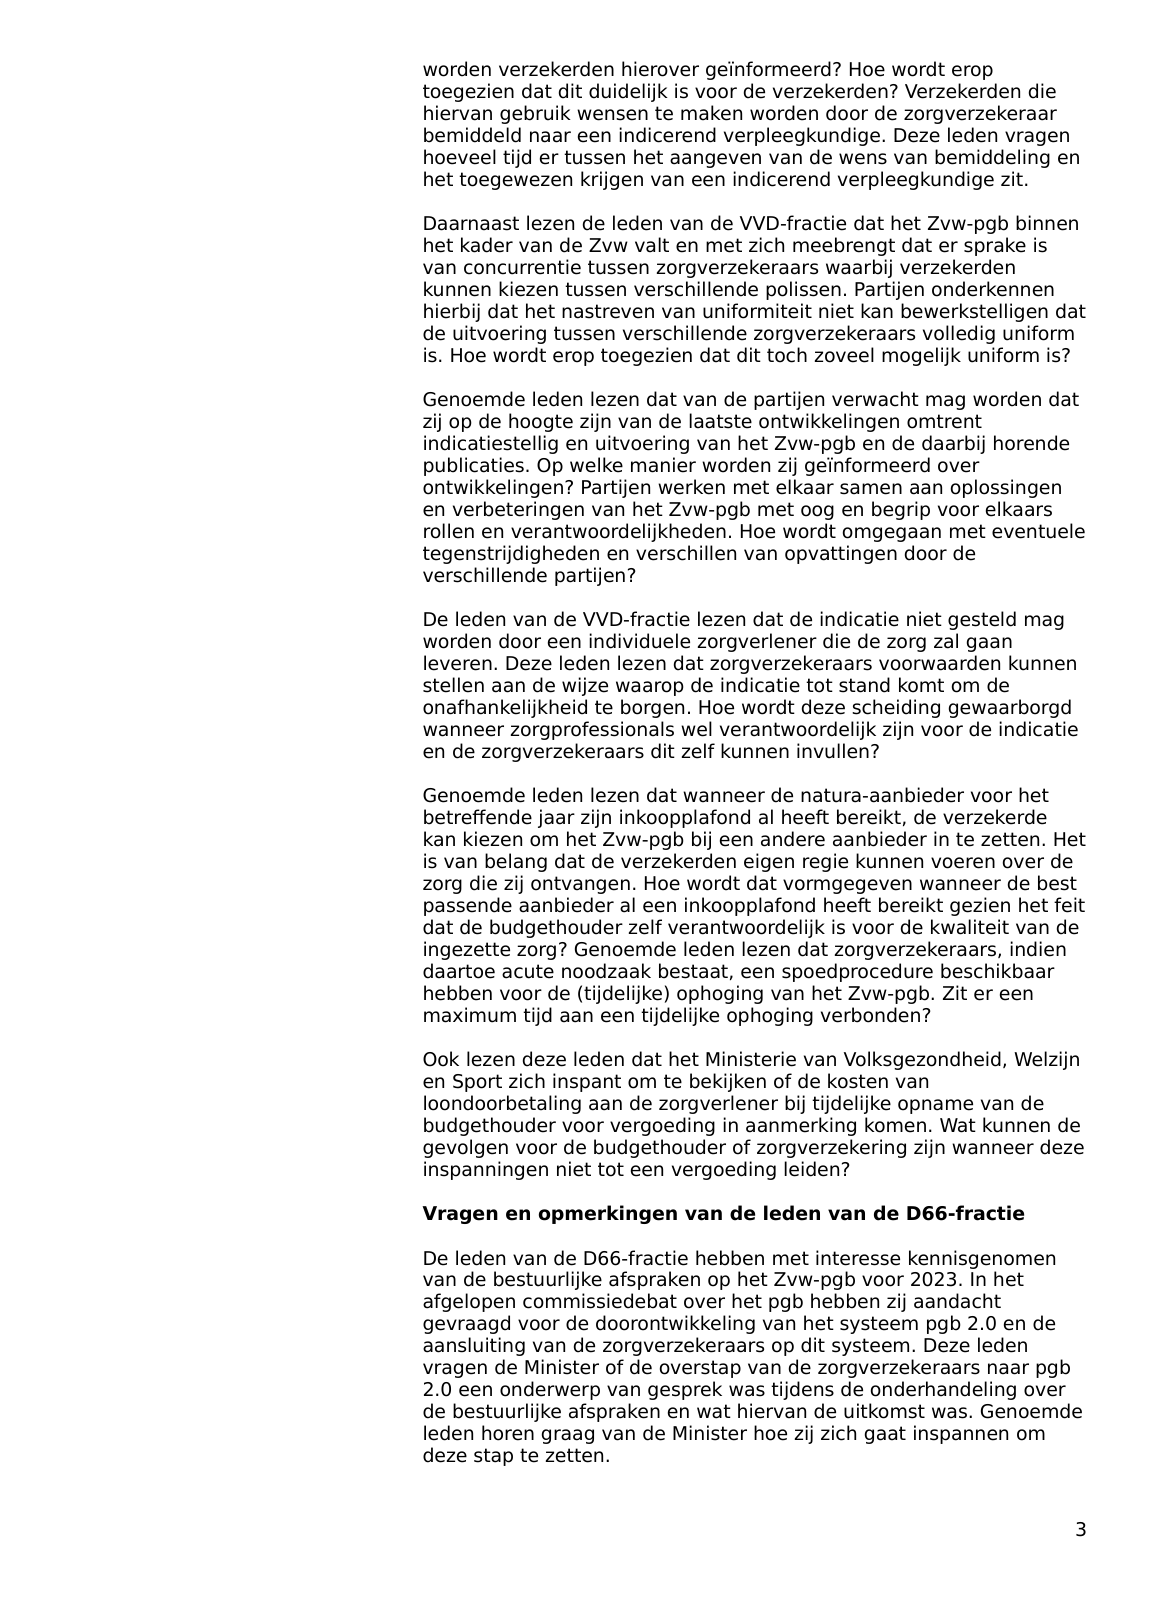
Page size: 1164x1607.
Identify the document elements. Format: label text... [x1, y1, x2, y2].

text worden verzekerden hierover geïnformeerd? Hoe wordt erop toegezien dat dit duidelijk is voor de verzekerden? Verzekerden die hiervan gebruik wensen te maken worden door de zorgverzekeraar bemiddeld naar een indicerend verpleegkundige. Deze leden vragen hoeveel tijd er tussen het aangeven van de wens van bemiddeling en het toegewezen krijgen van een indicerend verpleegkundige zit. [422, 59, 1087, 191]
text Daarnaast lezen de leden van de VVD-fractie dat het Zvw-pgb binnen het kader van de Zvw valt en met zich meebrengt dat er sprake is van concurrentie tussen zorgverzekeraars waarbij verzekerden kunnen kiezen tussen verschillende polissen. Partijen onderkennen hierbij dat het nastreven van uniformiteit niet kan bewerkstelligen dat de uitvoering tussen verschillende zorgverzekeraars volledig uniform is. Hoe wordt erop toegezien dat dit toch zoveel mogelijk uniform is? [422, 213, 1087, 367]
text De leden van de VVD-fractie lezen dat de indicatie niet gesteld mag worden door een individuele zorgverlener die de zorg zal gaan leveren. Deze leden lezen dat zorgverzekeraars voorwaarden kunnen stellen aan de wijze waarop de indicatie tot stand komt om de onafhankelijkheid te borgen. Hoe wordt deze scheiding gewaarborgd wanneer zorgprofessionals wel verantwoordelijk zijn voor de indicatie en de zorgverzekeraars dit zelf kunnen invullen? [422, 609, 1087, 763]
text Genoemde leden lezen dat wanneer de natura-aanbieder voor het betreffende jaar zijn inkoopplafond al heeft bereikt, de verzekerde kan kiezen om het Zvw-pgb bij een andere aanbieder in te zetten. Het is van belang dat de verzekerden eigen regie kunnen voeren over de zorg die zij ontvangen. Hoe wordt dat vormgegeven wanneer de best passende aanbieder al een inkoopplafond heeft bereikt gezien het feit dat de budgethouder zelf verantwoordelijk is voor de kwaliteit van de ingezette zorg? Genoemde leden lezen dat zorgverzekeraars, indien daartoe acute noodzaak bestaat, een spoedprocedure beschikbaar hebben voor de (tijdelijke) ophoging van het Zvw-pgb. Zit er een maximum tijd aan een tijdelijke ophoging verbonden? [422, 785, 1087, 1027]
text Ook lezen deze leden dat het Ministerie van Volksgezondheid, Welzijn en Sport zich inspant om te bekijken of de kosten van loondoorbetaling aan de zorgverlener bij tijdelijke opname van de budgethouder voor vergoeding in aanmerking komen. Wat kunnen de gevolgen voor de budgethouder of zorgverzekering zijn wanneer deze inspanningen niet tot een vergoeding leiden? [422, 1049, 1087, 1181]
text Genoemde leden lezen dat van de partijen verwacht mag worden dat zij op de hoogte zijn van de laatste ontwikkelingen omtrent indicatiestellig en uitvoering van het Zvw-pgb en de daarbij horende publicaties. Op welke manier worden zij geïnformeerd over ontwikkelingen? Partijen werken met elkaar samen aan oplossingen en verbeteringen van het Zvw-pgb met oog en begrip voor elkaars rollen en verantwoordelijkheden. Hoe wordt omgegaan met eventuele tegenstrijdigheden en verschillen van opvattingen door de verschillende partijen? [422, 389, 1087, 587]
subtitle Vragen en opmerkingen van de leden van de D66-fractie [422, 1203, 1087, 1225]
text De leden van de D66-fractie hebben met interesse kennisgenomen van de bestuurlijke afspraken op het Zvw-pgb voor 2023. In het afgelopen commissiedebat over het pgb hebben zij aandacht gevraagd voor de doorontwikkeling van het systeem pgb 2.0 en de aansluiting van de zorgverzekeraars op dit systeem. Deze leden vragen de Minister of de overstap van de zorgverzekeraars naar pgb 2.0 een onderwerp van gesprek was tijdens de onderhandeling over de bestuurlijke afspraken en wat hiervan de uitkomst was. Genoemde leden horen graag van de Minister hoe zij zich gaat inspannen om deze stap te zetten. [422, 1247, 1087, 1467]
